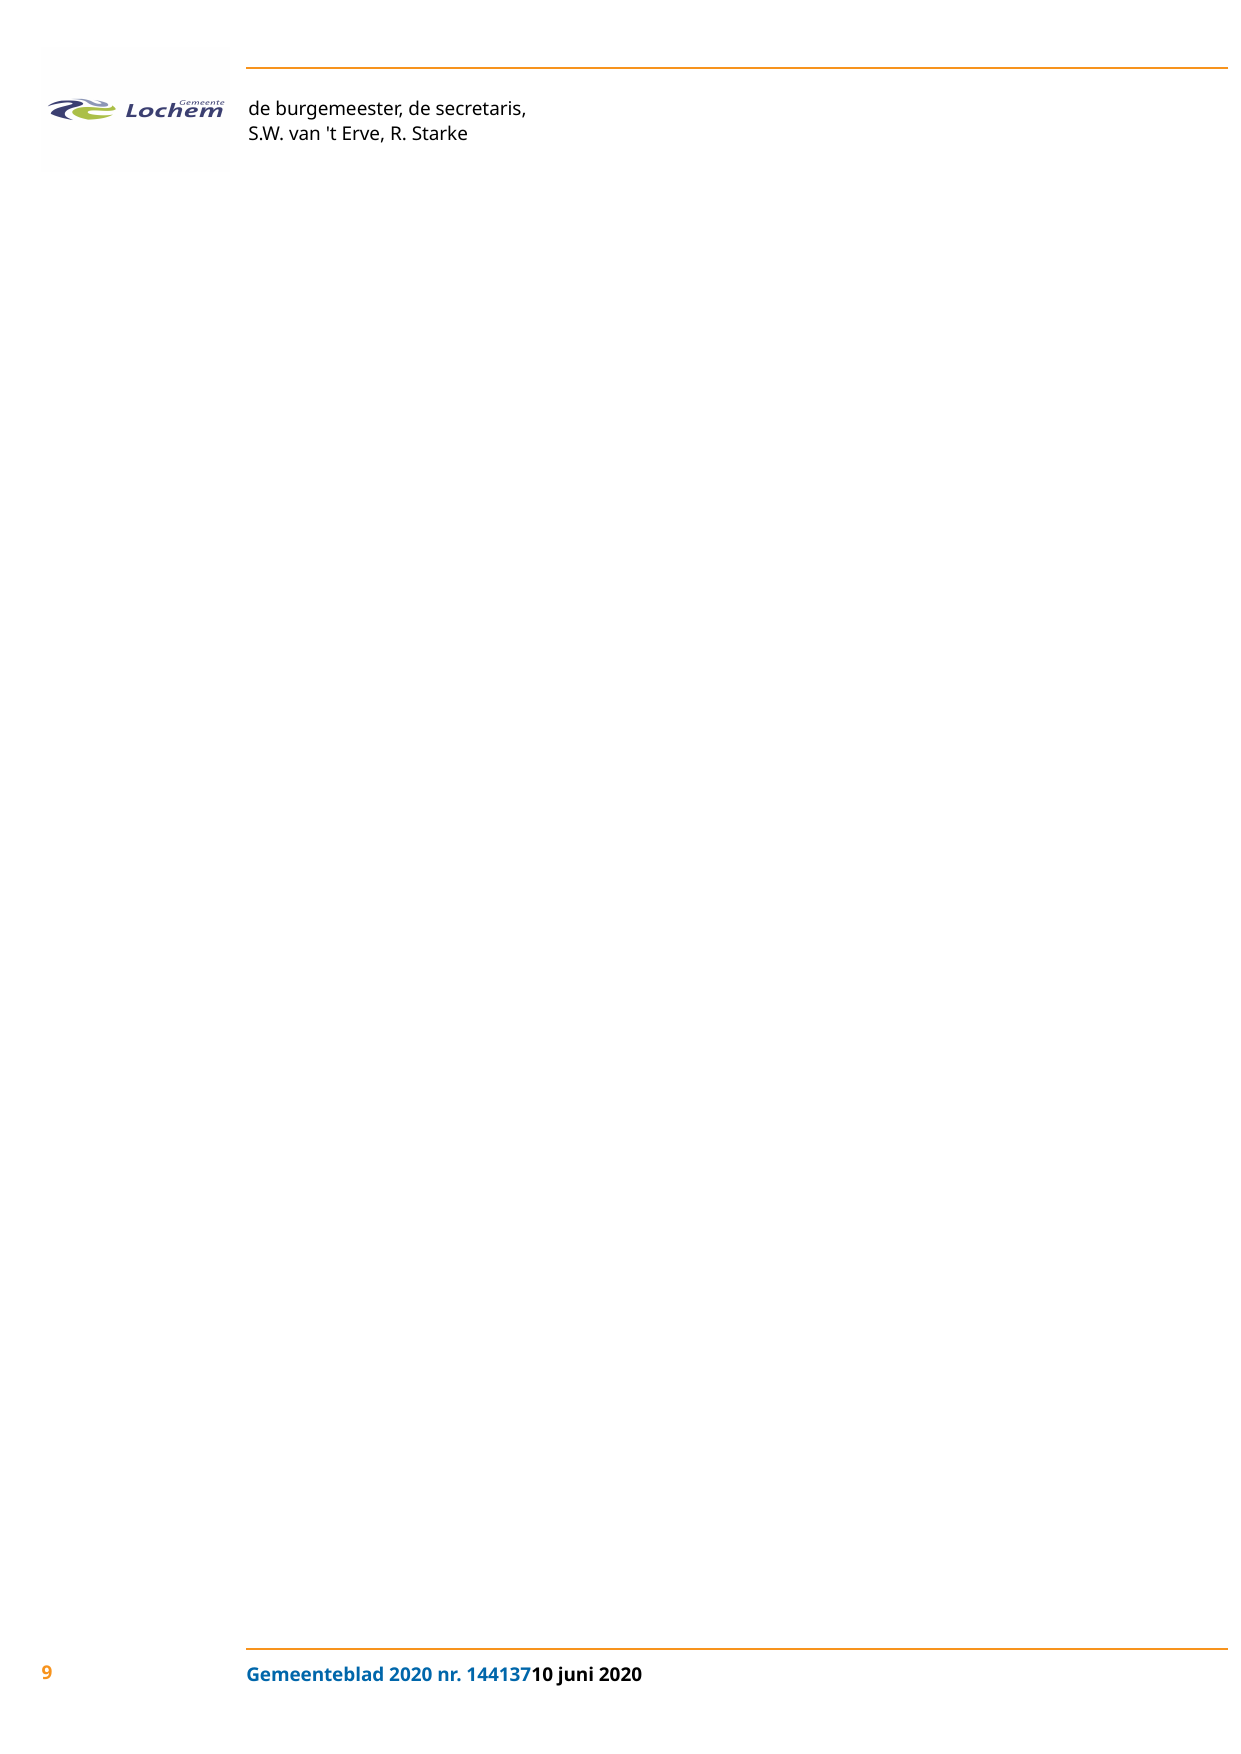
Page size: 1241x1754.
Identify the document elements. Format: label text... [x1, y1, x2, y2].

text S.W. van 't Erve, R. Starke [248, 121, 1152, 146]
text de burgemeester, de secretaris, [248, 95, 1152, 121]
picture [41, 47, 231, 172]
